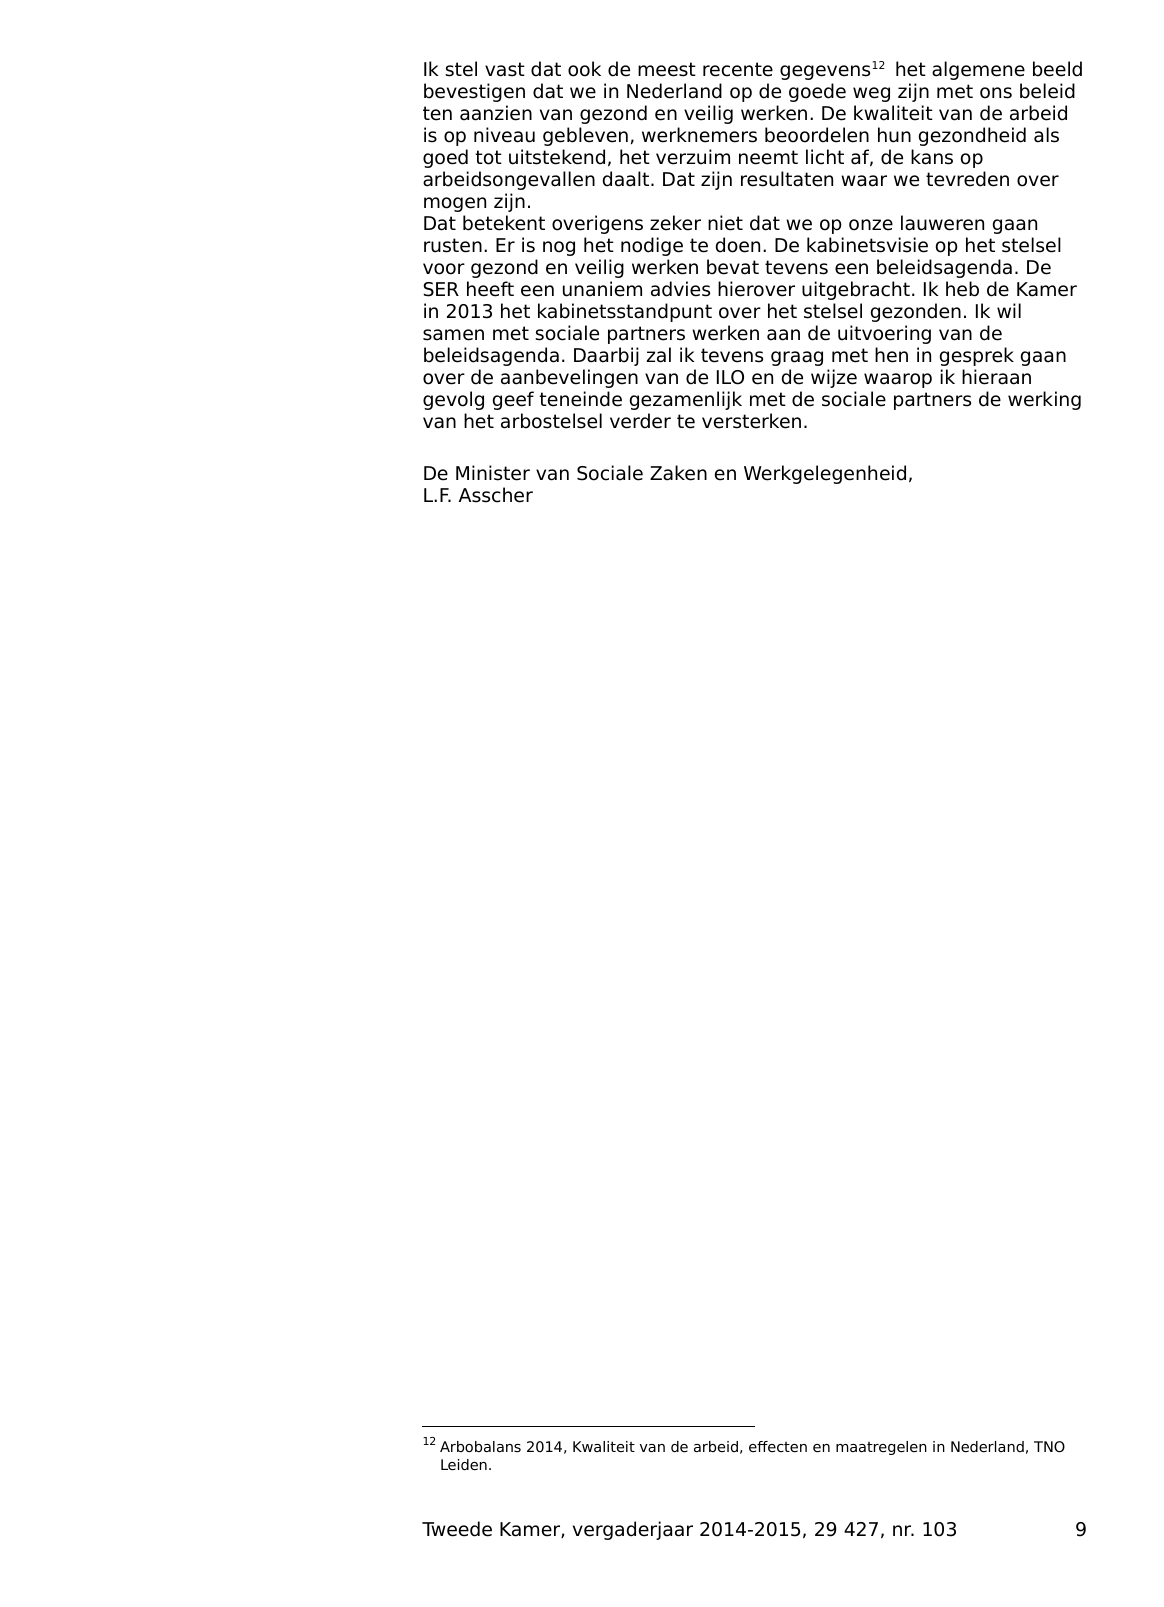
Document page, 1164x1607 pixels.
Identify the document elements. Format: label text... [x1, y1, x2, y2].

text Ik stel vast dat ook de meest recente gegevens het algemene beeld bevestigen dat we in Nederland op de goede weg zijn met ons beleid ten aanzien van gezond en veilig werken. De kwaliteit van de arbeid is op niveau gebleven, werknemers beoordelen hun gezondheid als goed tot uitstekend, het verzuim neemt licht af, de kans op arbeidsongevallen daalt. Dat zijn resultaten waar we tevreden over mogen zijn. [422, 59, 1087, 213]
text Arbobalans 2014, Kwaliteit van de arbeid, effecten en maatregelen in Nederland, TNO Leiden. [422, 1435, 1087, 1474]
text De Minister van Sociale Zaken en Werkgelegenheid, L.F. Asscher [422, 463, 1087, 507]
text Dat betekent overigens zeker niet dat we op onze lauweren gaan rusten. Er is nog het nodige te doen. De kabinetsvisie op het stelsel voor gezond en veilig werken bevat tevens een beleidsagenda. De SER heeft een unaniem advies hierover uitgebracht. Ik heb de Kamer in 2013 het kabinetsstandpunt over het stelsel gezonden. Ik wil samen met sociale partners werken aan de uitvoering van de beleidsagenda. Daarbij zal ik tevens graag met hen in gesprek gaan over de aanbevelingen van de ILO en de wijze waarop ik hieraan gevolg geef teneinde gezamenlijk met de sociale partners de werking van het arbostelsel verder te versterken. [422, 213, 1087, 433]
